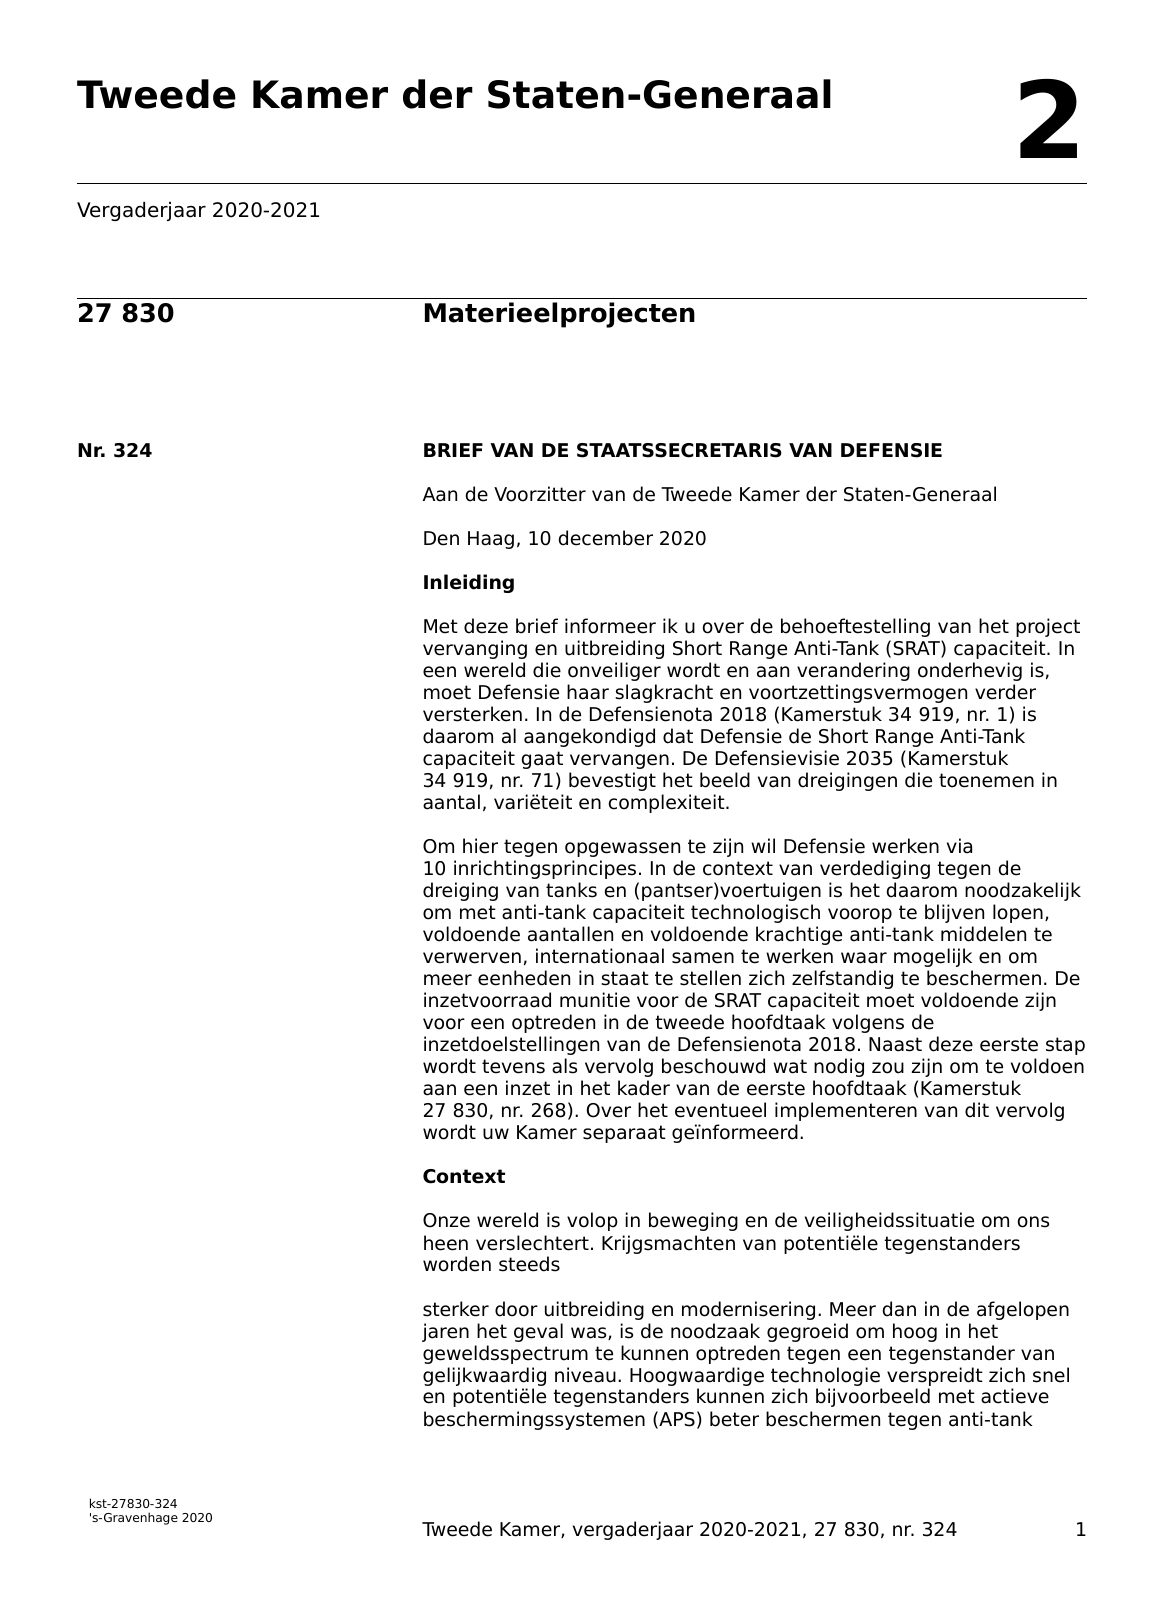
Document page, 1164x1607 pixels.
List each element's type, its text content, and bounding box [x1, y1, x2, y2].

table_header 2 [886, 59, 1087, 183]
subtitle Inleiding [422, 572, 1087, 594]
text Aan de Voorzitter van de Tweede Kamer der Staten-Generaal [422, 484, 1087, 506]
text kst-27830-324 [88, 1497, 323, 1511]
text sterker door uitbreiding en modernisering. Meer dan in de afgelopen jaren het geval was, is de noodzaak gegroeid om hoog in het geweldsspectrum te kunnen optreden tegen een tegenstander van gelijkwaardig niveau. Hoogwaardige technologie verspreidt zich snel en potentiële tegenstanders kunnen zich bijvoorbeeld met actieve beschermingssystemen (APS) beter beschermen tegen anti-tank [422, 1298, 1087, 1430]
table_header Tweede Kamer der Staten-Generaal [77, 59, 886, 183]
subtitle 27 830 Materieelprojecten [77, 299, 1087, 329]
table_cell Vergaderjaar 2020-2021 [77, 184, 1087, 298]
text Den Haag, 10 december 2020 [422, 528, 1087, 550]
text Met deze brief informeer ik u over de behoeftestelling van het project vervanging en uitbreiding Short Range Anti-Tank (SRAT) capaciteit. In een wereld die onveiliger wordt en aan verandering onderhevig is, moet Defensie haar slagkracht en voortzettingsvermogen verder versterken. In de Defensienota 2018 (Kamerstuk 34 919, nr. 1) is daarom al aangekondigd dat Defensie de Short Range Anti-Tank capaciteit gaat vervangen. De Defensievisie 2035 (Kamerstuk 34 919, nr. 71) bevestigt het beeld van dreigingen die toenemen in aantal, variëteit en complexiteit. [422, 616, 1087, 814]
subtitle Nr. 324 BRIEF VAN DE STAATSSECRETARIS VAN DEFENSIE [77, 440, 1087, 462]
text Onze wereld is volop in beweging en de veiligheidssituatie om ons heen verslechtert. Krijgsmachten van potentiële tegenstanders worden steeds [422, 1210, 1087, 1276]
subtitle Context [422, 1166, 1087, 1188]
text Om hier tegen opgewassen te zijn wil Defensie werken via 10 inrichtingsprincipes. In de context van verdediging tegen de dreiging van tanks en (pantser)voertuigen is het daarom noodzakelijk om met anti-tank capaciteit technologisch voorop te blijven lopen, voldoende aantallen en voldoende krachtige anti-tank middelen te verwerven, internationaal samen te werken waar mogelijk en om meer eenheden in staat te stellen zich zelfstandig te beschermen. De inzetvoorraad munitie voor de SRAT capaciteit moet voldoende zijn voor een optreden in de tweede hoofdtaak volgens de inzetdoelstellingen van de Defensienota 2018. Naast deze eerste stap wordt tevens als vervolg beschouwd wat nodig zou zijn om te voldoen aan een inzet in het kader van de eerste hoofdtaak (Kamerstuk 27 830, nr. 268). Over het eventueel implementeren van dit vervolg wordt uw Kamer separaat geïnformeerd. [422, 836, 1087, 1144]
text 's-Gravenhage 2020 [88, 1511, 323, 1525]
